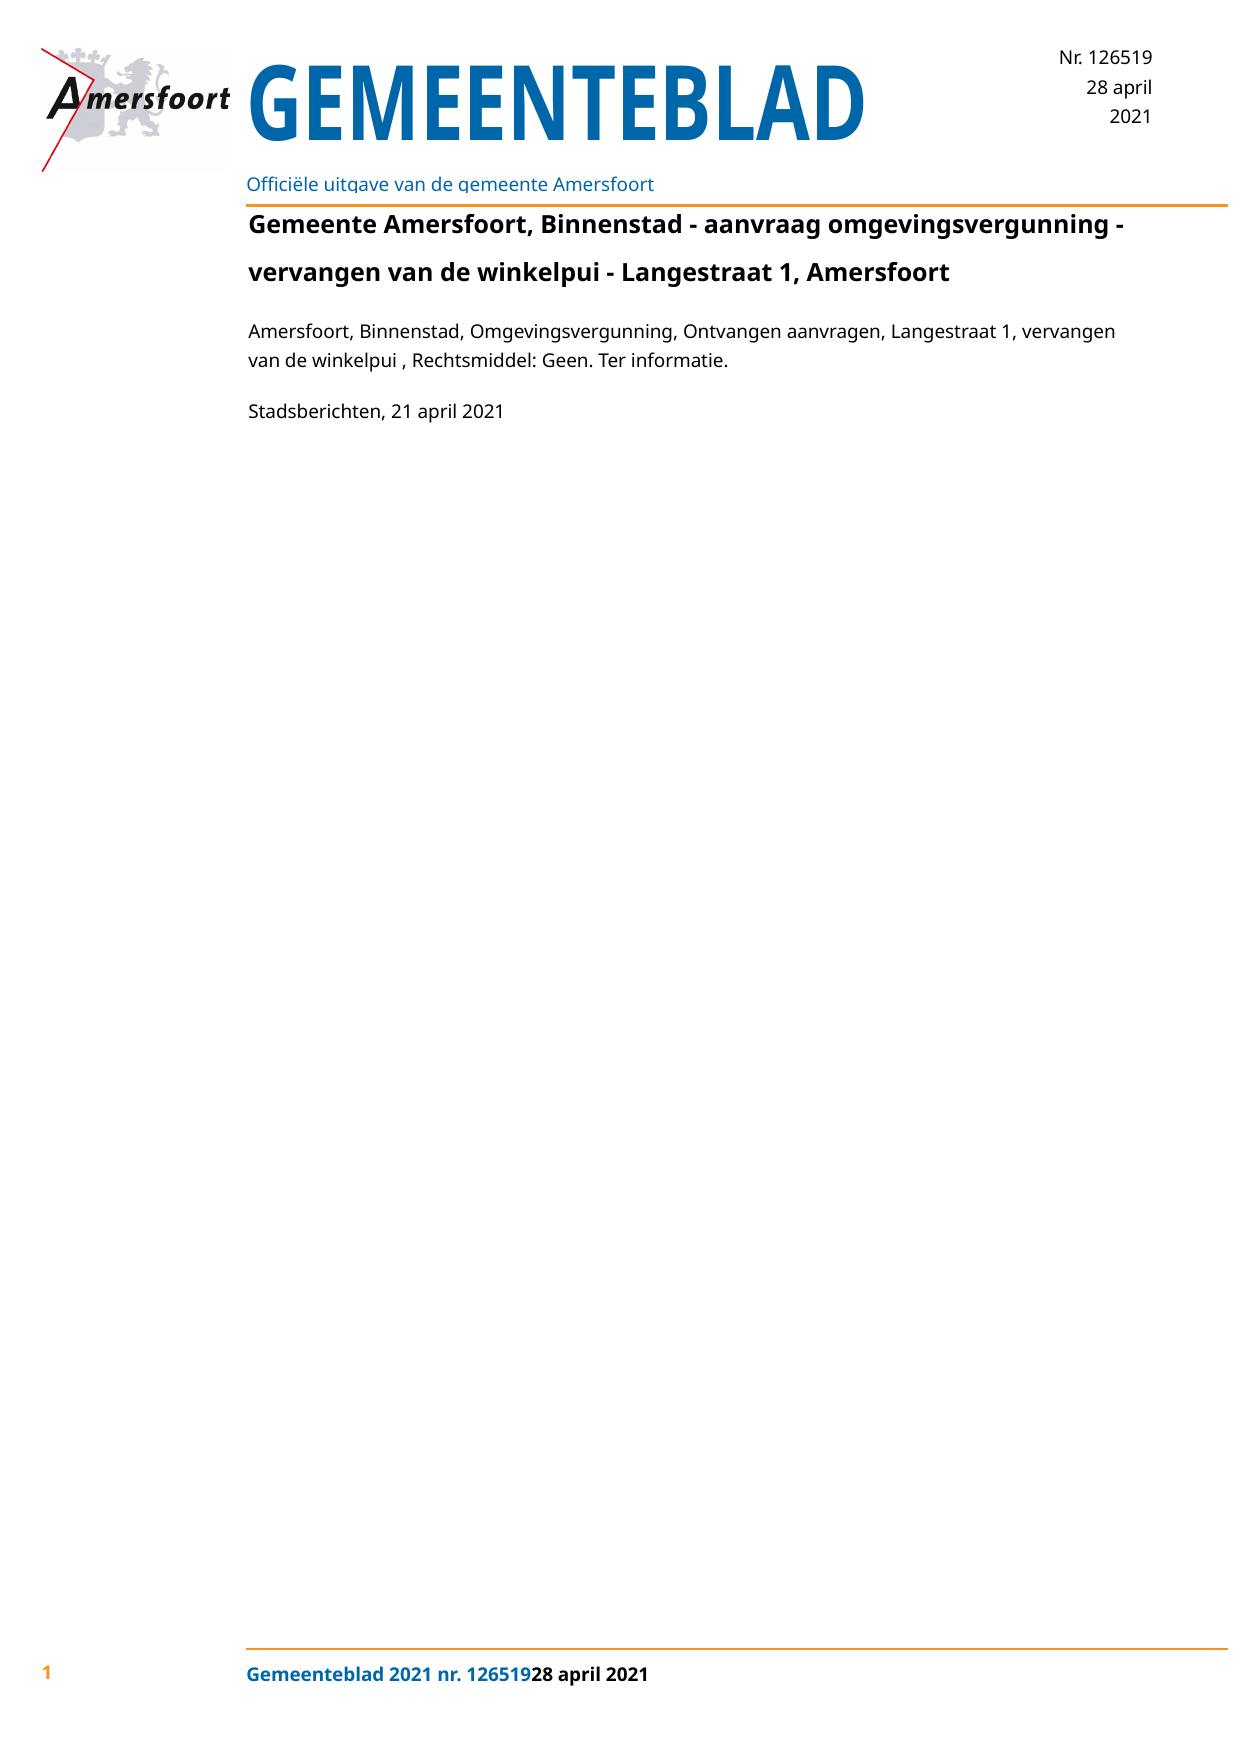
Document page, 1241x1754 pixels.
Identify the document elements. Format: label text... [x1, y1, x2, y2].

text Stadsberichten, 21 april 2021 [248, 398, 1152, 424]
picture [41, 47, 231, 172]
text Gemeente Amersfoort, Binnenstad - aanvraag omgevingsvergunning - vervangen van de winkelpui - Langestraat 1, Amersfoort [248, 207, 1152, 288]
text Amersfoort, Binnenstad, Omgevingsvergunning, Ontvangen aanvragen, Langestraat 1, vervangen van de winkelpui , Rechtsmiddel: Geen. Ter informatie. [248, 318, 1152, 373]
